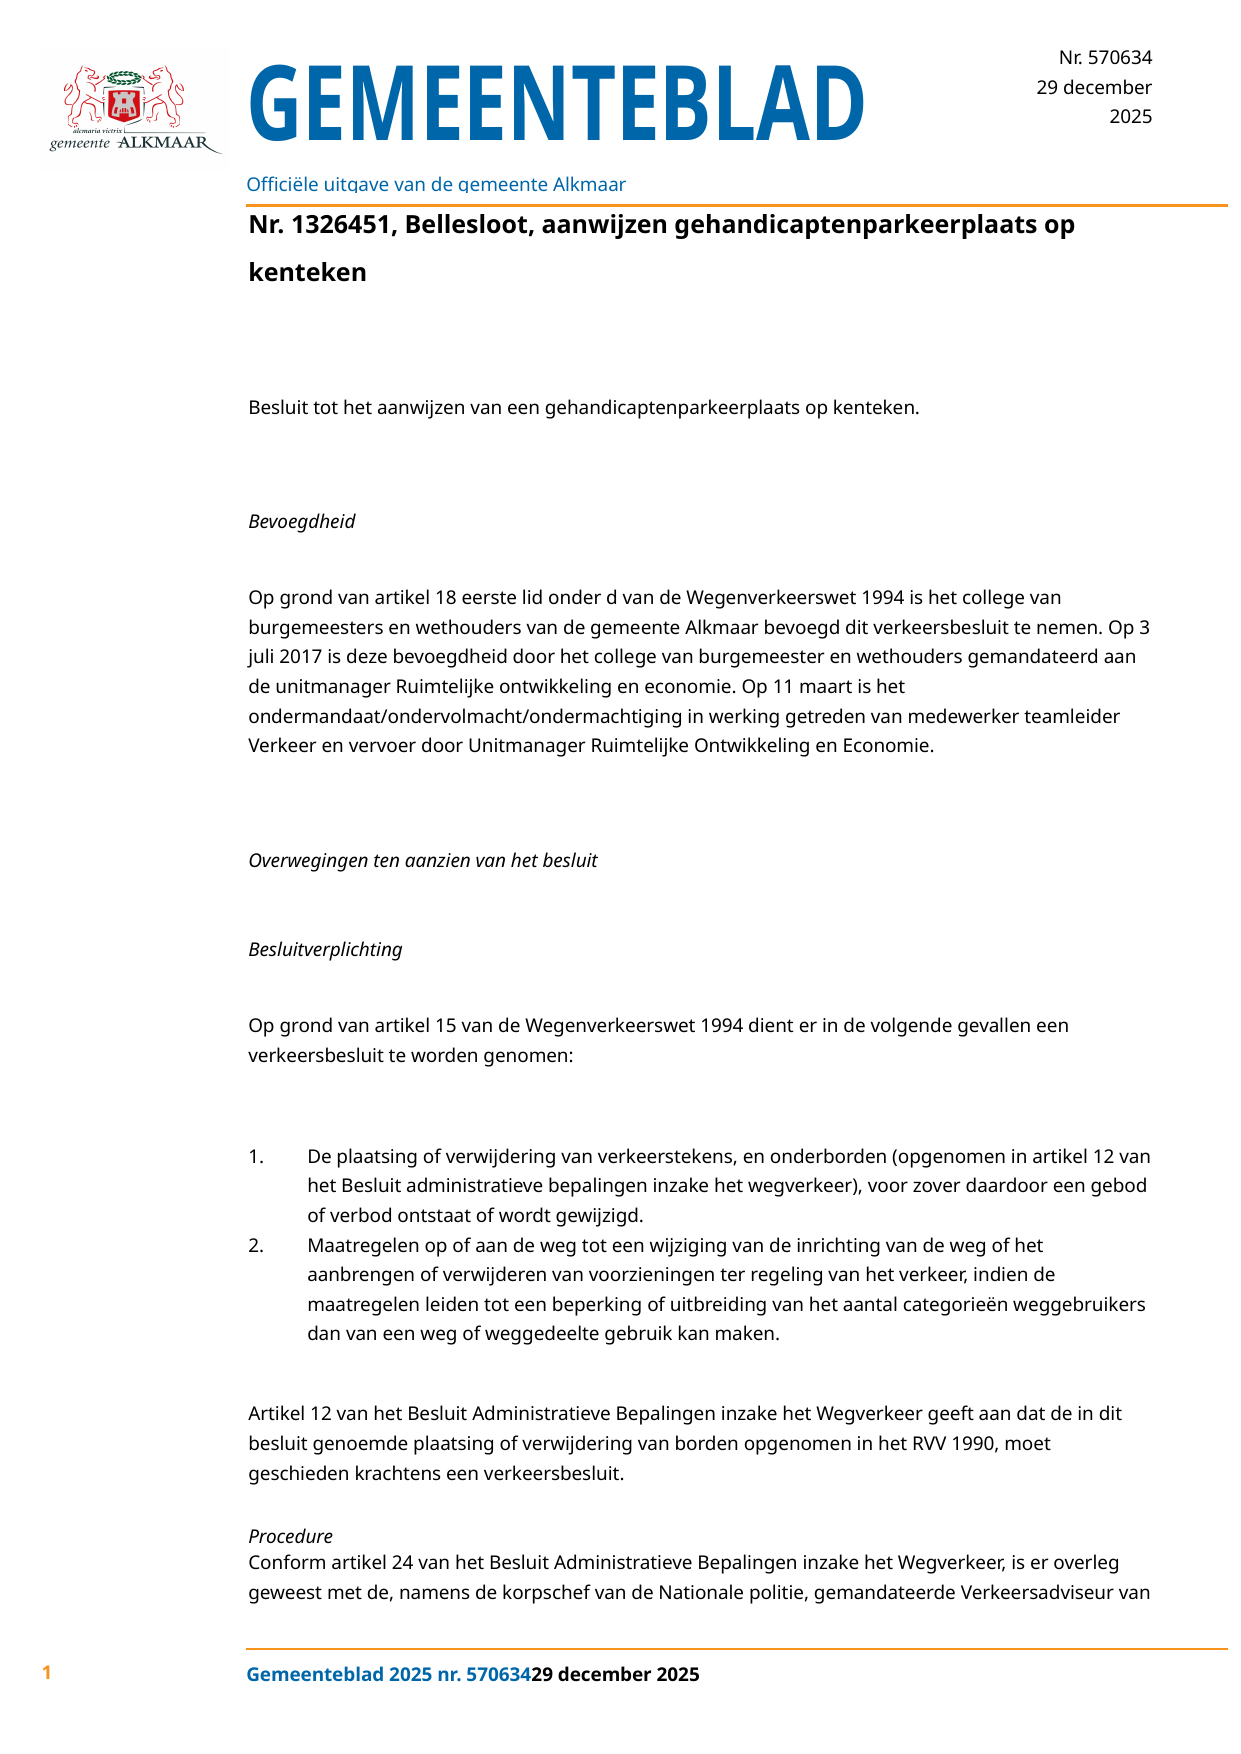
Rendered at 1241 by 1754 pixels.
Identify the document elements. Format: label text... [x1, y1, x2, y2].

text Op grond van artikel 18 eerste lid onder d van de Wegenverkeerswet 1994 is het college van burgemeesters en wethouders van de gemeente Alkmaar bevoegd dit verkeersbesluit te nemen. Op 3 juli 2017 is deze bevoegdheid door het college van burgemeester en wethouders gemandateerd aan de unitmanager Ruimtelijke ontwikkeling en economie. Op 11 maart is het ondermandaat/ondervolmacht/ondermachtiging in werking getreden van medewerker teamleider Verkeer en vervoer door Unitmanager Ruimtelijke Ontwikkeling en Economie. [248, 584, 1152, 758]
list Maatregelen op of aan de weg tot een wijziging van de inrichting van de weg of het aanbrengen of verwijderen van voorzieningen ter regeling van het verkeer, indien de maatregelen leiden tot een beperking of uitbreiding van het aantal categorieën weggebruikers dan van een weg of weggedeelte gebruik kan maken. [248, 1232, 1152, 1346]
text Besluit tot het aanwijzen van een gehandicaptenparkeerplaats op kenteken. [248, 394, 1152, 420]
text Overwegingen ten aanzien van het besluit [248, 847, 1152, 873]
picture [41, 47, 231, 172]
text Bevoegdheid [248, 508, 1152, 534]
text Artikel 12 van het Besluit Administratieve Bepalingen inzake het Wegverkeer geeft aan dat de in dit besluit genoemde plaatsing of verwijdering van borden opgenomen in het RVV 1990, moet geschieden krachtens een verkeersbesluit. [248, 1401, 1152, 1486]
text Nr. 1326451, Bellesloot, aanwijzen gehandicaptenparkeerplaats op kenteken [248, 207, 1152, 288]
text Besluitverplichting [248, 937, 1152, 962]
text Conform artikel 24 van het Besluit Administratieve Bepalingen inzake het Wegverkeer, is er overleg geweest met de, namens de korpschef van de Nationale politie, gemandateerde Verkeersadviseur van [248, 1549, 1152, 1605]
text Op grond van artikel 15 van de Wegenverkeerswet 1994 dient er in de volgende gevallen een verkeersbesluit te worden genomen: [248, 1013, 1152, 1068]
text Procedure [248, 1524, 1152, 1549]
list De plaatsing of verwijdering van verkeerstekens, en onderborden (opgenomen in artikel 12 van het Besluit administratieve bepalingen inzake het wegverkeer), voor zover daardoor een gebod of verbod ontstaat of wordt gewijzigd. [248, 1143, 1152, 1228]
